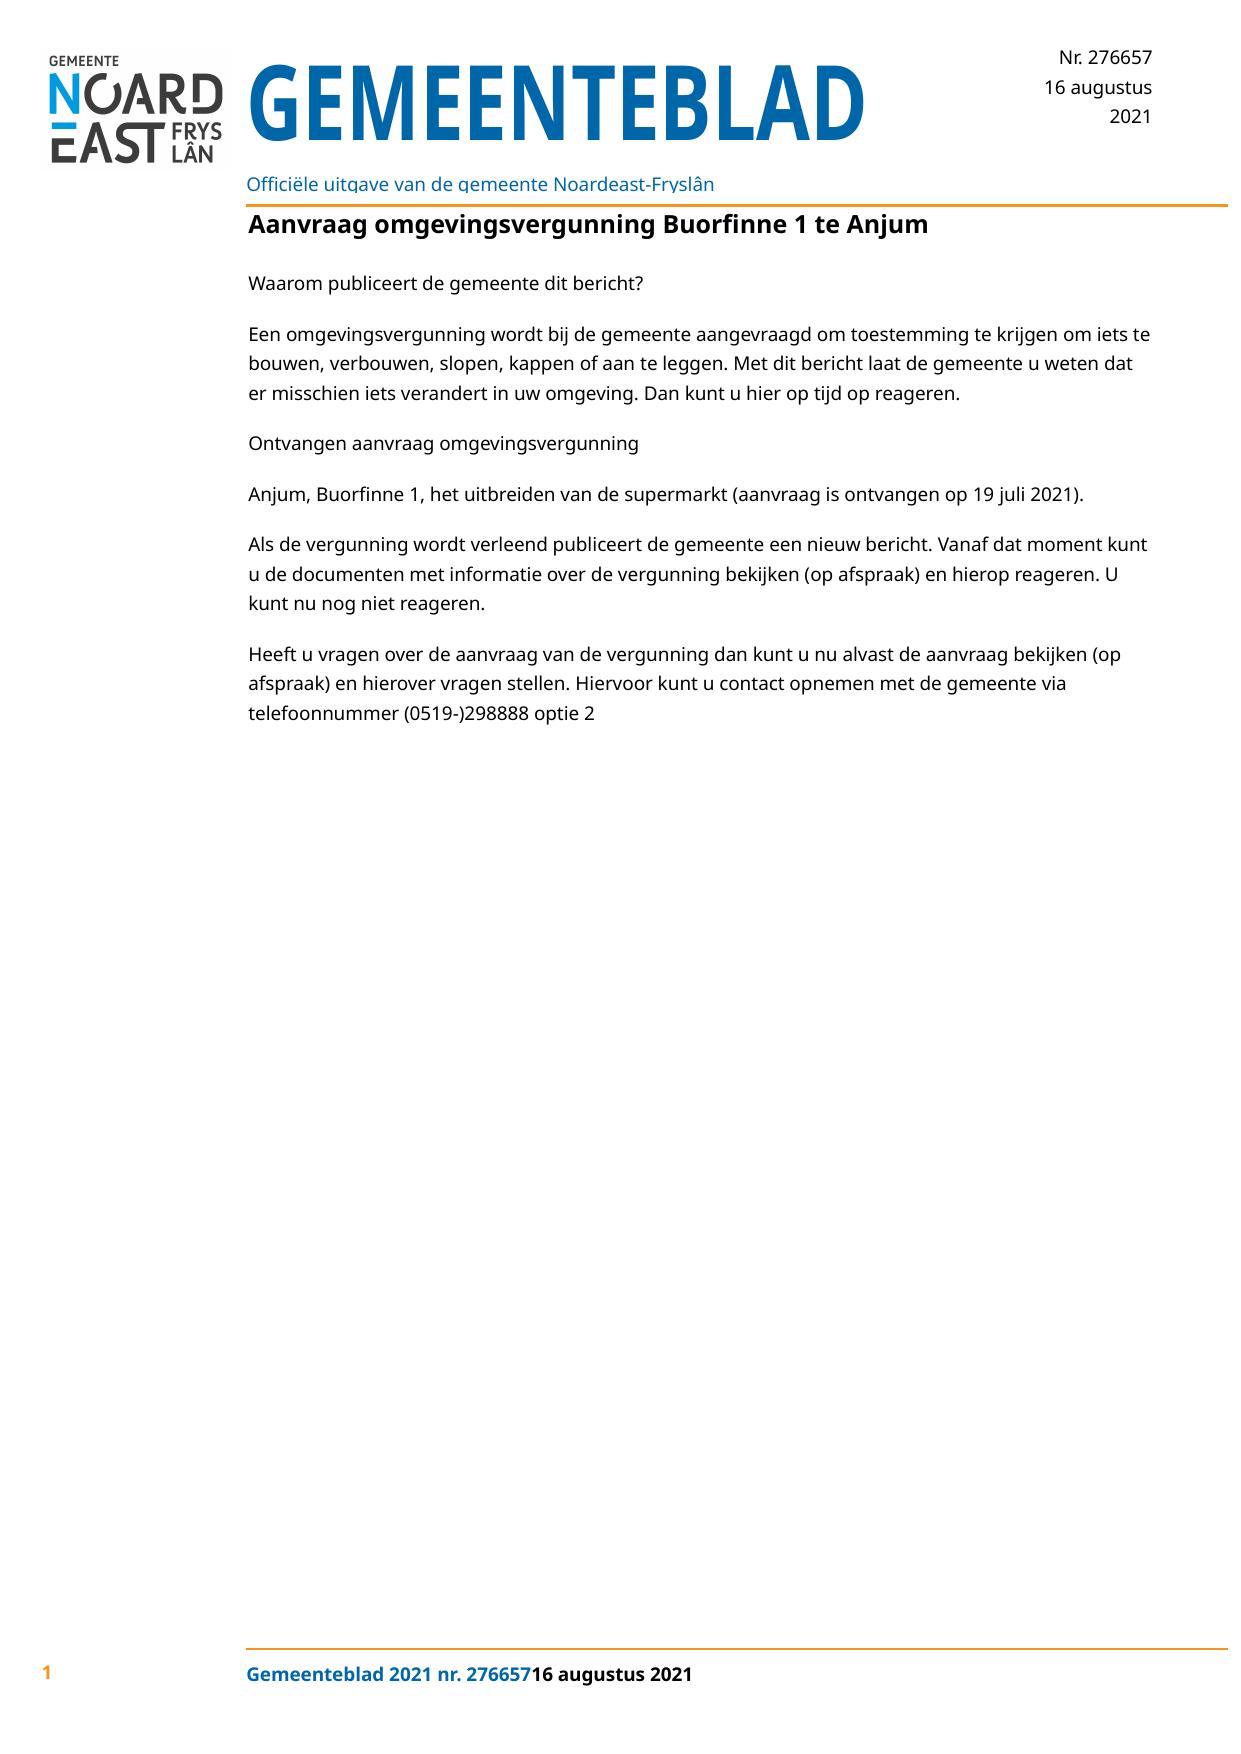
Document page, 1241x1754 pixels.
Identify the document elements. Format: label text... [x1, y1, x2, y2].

text Ontvangen aanvraag omgevingsvergunning [248, 430, 1152, 456]
text Een omgevingsvergunning wordt bij de gemeente aangevraagd om toestemming te krijgen om iets te bouwen, verbouwen, slopen, kappen of aan te leggen. Met dit bericht laat de gemeente u weten dat er misschien iets verandert in uw omgeving. Dan kunt u hier op tijd op reageren. [248, 321, 1152, 406]
text Heeft u vragen over de aanvraag van de vergunning dan kunt u nu alvast de aanvraag bekijken (op afspraak) en hierover vragen stellen. Hiervoor kunt u contact opnemen met de gemeente via telefoonnummer (0519-)298888 optie 2 [248, 641, 1152, 726]
text Aanvraag omgevingsvergunning Buorfinne 1 te Anjum [248, 207, 1152, 241]
text Als de vergunning wordt verleend publiceert de gemeente een nieuw bericht. Vanaf dat moment kunt u de documenten met informatie over de vergunning bekijken (op afspraak) en hierop reageren. U kunt nu nog niet reageren. [248, 531, 1152, 616]
picture [41, 47, 231, 172]
text Waarom publiceert de gemeente dit bericht? [248, 270, 1152, 296]
text Anjum, Buorfinne 1, het uitbreiden van de supermarkt (aanvraag is ontvangen op 19 juli 2021). [248, 481, 1152, 506]
